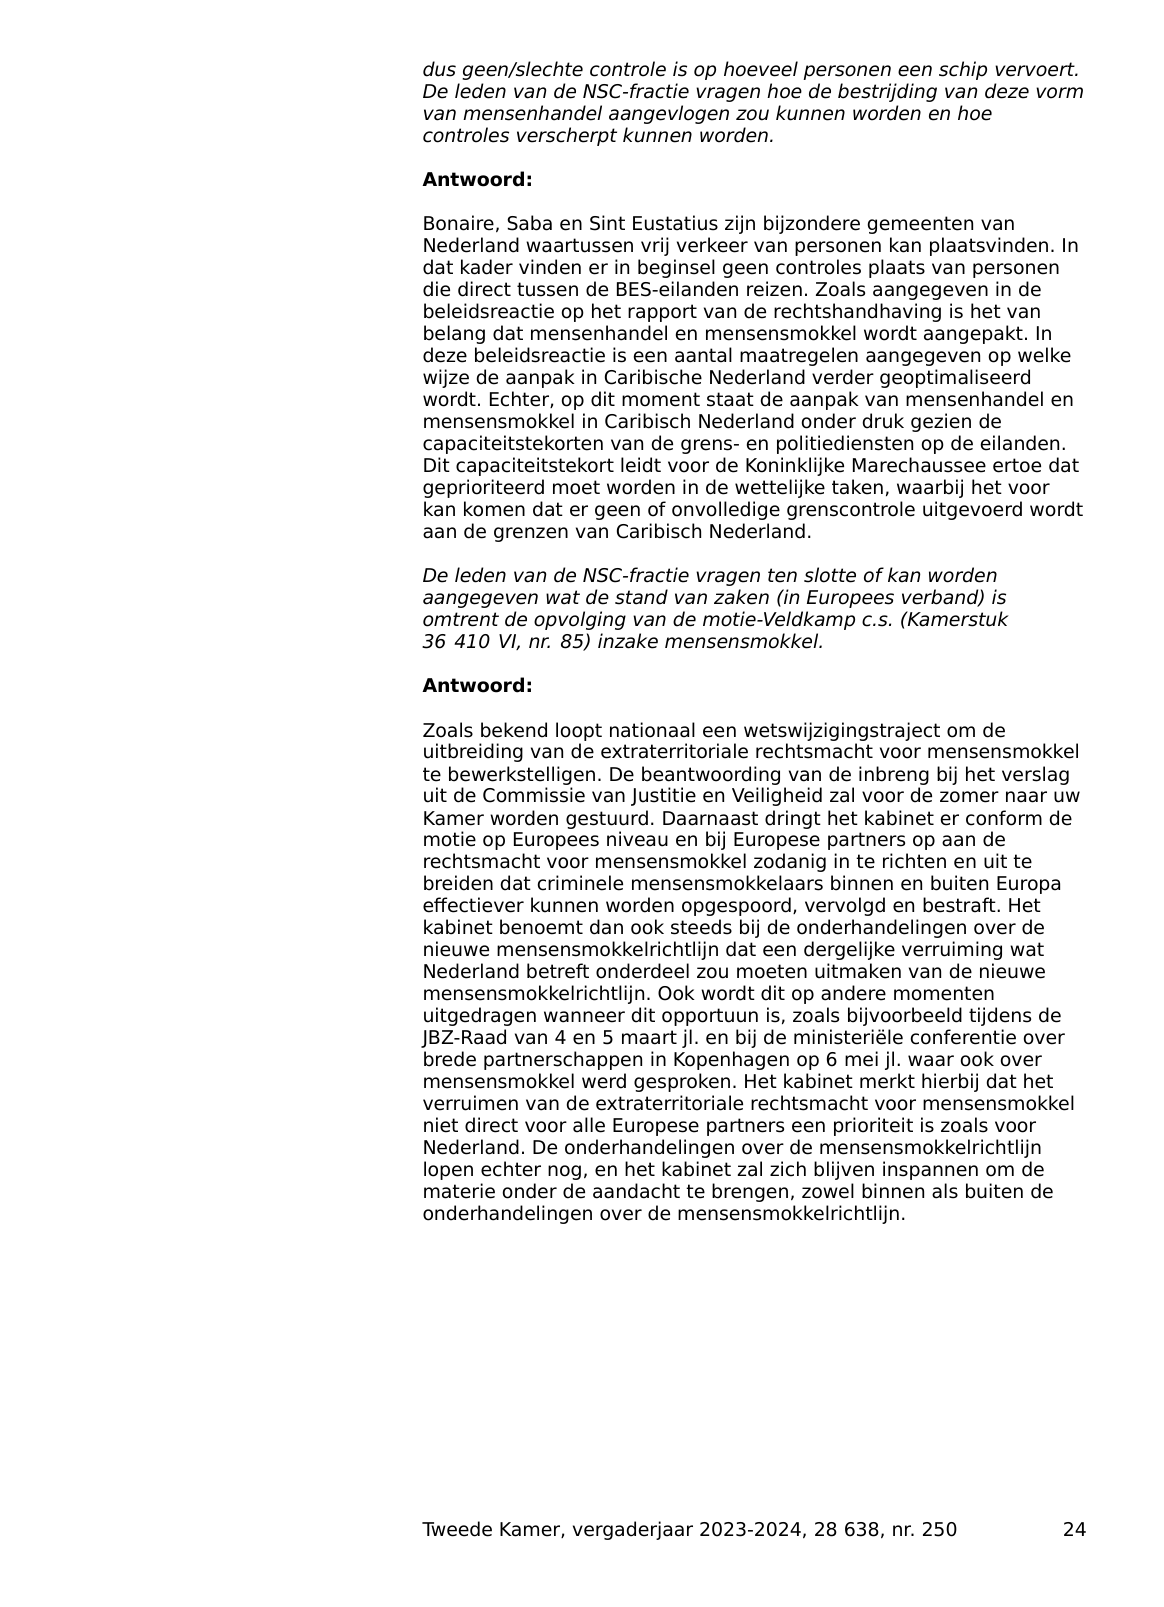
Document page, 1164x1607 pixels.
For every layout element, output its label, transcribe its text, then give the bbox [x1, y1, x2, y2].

text dus geen/slechte controle is op hoeveel personen een schip vervoert. De leden van de NSC-fractie vragen hoe de bestrijding van deze vorm van mensenhandel aangevlogen zou kunnen worden en hoe controles verscherpt kunnen worden. [422, 59, 1087, 147]
text Zoals bekend loopt nationaal een wetswijzigingstraject om de uitbreiding van de extraterritoriale rechtsmacht voor mensensmokkel te bewerkstelligen. De beantwoording van de inbreng bij het verslag uit de Commissie van Justitie en Veiligheid zal voor de zomer naar uw Kamer worden gestuurd. Daarnaast dringt het kabinet er conform de motie op Europees niveau en bij Europese partners op aan de rechtsmacht voor mensensmokkel zodanig in te richten en uit te breiden dat criminele mensensmokkelaars binnen en buiten Europa effectiever kunnen worden opgespoord, vervolgd en bestraft. Het kabinet benoemt dan ook steeds bij de onderhandelingen over de nieuwe mensensmokkelrichtlijn dat een dergelijke verruiming wat Nederland betreft onderdeel zou moeten uitmaken van de nieuwe mensensmokkelrichtlijn. Ook wordt dit op andere momenten uitgedragen wanneer dit opportuun is, zoals bijvoorbeeld tijdens de JBZ-Raad van 4 en 5 maart jl. en bij de ministeriële conferentie over brede partnerschappen in Kopenhagen op 6 mei jl. waar ook over mensensmokkel werd gesproken. Het kabinet merkt hierbij dat het verruimen van de extraterritoriale rechtsmacht voor mensensmokkel niet direct voor alle Europese partners een prioriteit is zoals voor Nederland. De onderhandelingen over de mensensmokkelrichtlijn lopen echter nog, en het kabinet zal zich blijven inspannen om de materie onder de aandacht te brengen, zowel binnen als buiten de onderhandelingen over de mensensmokkelrichtlijn. [422, 719, 1087, 1225]
text De leden van de NSC-fractie vragen ten slotte of kan worden aangegeven wat de stand van zaken (in Europees verband) is omtrent de opvolging van de motie-Veldkamp c.s. (Kamerstuk 36 410 VI, nr. 85) inzake mensensmokkel. [422, 565, 1087, 653]
text Bonaire, Saba en Sint Eustatius zijn bijzondere gemeenten van Nederland waartussen vrij verkeer van personen kan plaatsvinden. In dat kader vinden er in beginsel geen controles plaats van personen die direct tussen de BES-eilanden reizen. Zoals aangegeven in de beleidsreactie op het rapport van de rechtshandhaving is het van belang dat mensenhandel en mensensmokkel wordt aangepakt. In deze beleidsreactie is een aantal maatregelen aangegeven op welke wijze de aanpak in Caribische Nederland verder geoptimaliseerd wordt. Echter, op dit moment staat de aanpak van mensenhandel en mensensmokkel in Caribisch Nederland onder druk gezien de capaciteitstekorten van de grens- en politiediensten op de eilanden. Dit capaciteitstekort leidt voor de Koninklijke Marechaussee ertoe dat geprioriteerd moet worden in de wettelijke taken, waarbij het voor kan komen dat er geen of onvolledige grenscontrole uitgevoerd wordt aan de grenzen van Caribisch Nederland. [422, 213, 1087, 543]
subtitle Antwoord: [422, 169, 1087, 191]
subtitle Antwoord: [422, 675, 1087, 697]
